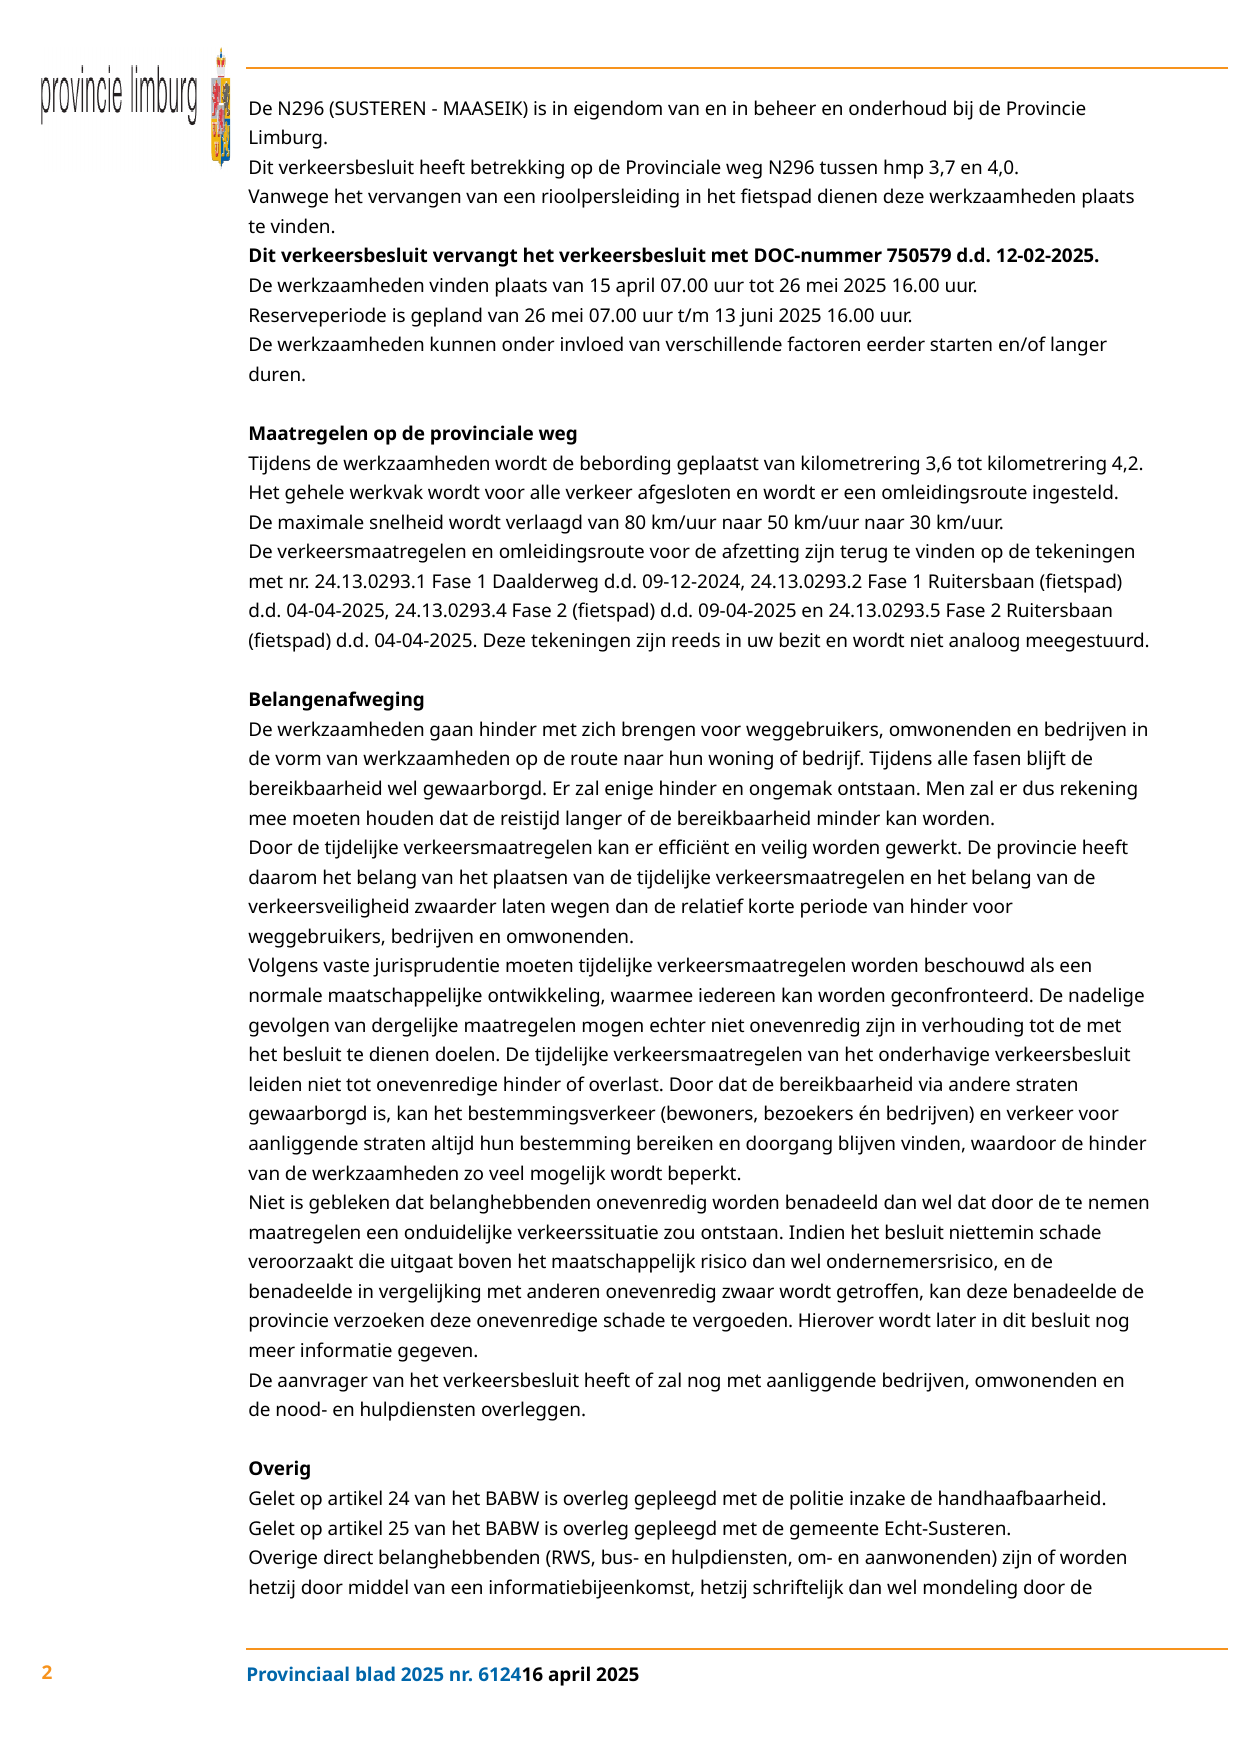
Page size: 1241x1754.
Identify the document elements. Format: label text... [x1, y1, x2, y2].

text De werkzaamheden gaan hinder met zich brengen voor weggebruikers, omwonenden en bedrijven in de vorm van werkzaamheden op de route naar hun woning of bedrijf. Tijdens alle fasen blijft de bereikbaarheid wel gewaarborgd. Er zal enige hinder en ongemak ontstaan. Men zal er dus rekening mee moeten houden dat de reistijd langer of de bereikbaarheid minder kan worden. [248, 716, 1152, 831]
text Gelet op artikel 25 van het BABW is overleg gepleegd met de gemeente Echt-Susteren. [248, 1515, 1152, 1541]
text De maximale snelheid wordt verlaagd van 80 km/uur naar 50 km/uur naar 30 km/uur. [248, 509, 1152, 535]
text De N296 (SUSTEREN - MAASEIK) is in eigendom van en in beheer en onderhoud bij de Provincie Limburg. [248, 95, 1152, 150]
text Tijdens de werkzaamheden wordt de bebording geplaatst van kilometrering 3,6 tot kilometrering 4,2. [248, 450, 1152, 476]
text Door de tijdelijke verkeersmaatregelen kan er efficiënt en veilig worden gewerkt. De provincie heeft daarom het belang van het plaatsen van de tijdelijke verkeersmaatregelen en het belang van de verkeersveiligheid zwaarder laten wegen dan de relatief korte periode van hinder voor weggebruikers, bedrijven en omwonenden. [248, 834, 1152, 949]
picture [41, 47, 231, 172]
text De verkeersmaatregelen en omleidingsroute voor de afzetting zijn terug te vinden op de tekeningen met nr. 24.13.0293.1 Fase 1 Daalderweg d.d. 09-12-2024, 24.13.0293.2 Fase 1 Ruitersbaan (fietspad) d.d. 04-04-2025, 24.13.0293.4 Fase 2 (fietspad) d.d. 09-04-2025 en 24.13.0293.5 Fase 2 Ruitersbaan (fietspad) d.d. 04-04-2025. Deze tekeningen zijn reeds in uw bezit en wordt niet analoog meegestuurd. [248, 538, 1152, 653]
text De aanvrager van het verkeersbesluit heeft of zal nog met aanliggende bedrijven, omwonenden en de nood- en hulpdiensten overleggen. [248, 1367, 1152, 1422]
text Overige direct belanghebbenden (RWS, bus- en hulpdiensten, om- en aanwonenden) zijn of worden hetzij door middel van een informatiebijeenkomst, hetzij schriftelijk dan wel mondeling door de [248, 1544, 1152, 1600]
text De werkzaamheden vinden plaats van 15 april 07.00 uur tot 26 mei 2025 16.00 uur. [248, 272, 1152, 298]
text Niet is gebleken dat belanghebbenden onevenredig worden benadeeld dan wel dat door de te nemen maatregelen een onduidelijke verkeerssituatie zou ontstaan. Indien het besluit niettemin schade veroorzaakt die uitgaat boven het maatschappelijk risico dan wel ondernemersrisico, en de benadeelde in vergelijking met anderen onevenredig zwaar wordt getroffen, kan deze benadeelde de provincie verzoeken deze onevenredige schade te vergoeden. Hierover wordt later in dit besluit nog meer informatie gegeven. [248, 1189, 1152, 1363]
text De werkzaamheden kunnen onder invloed van verschillende factoren eerder starten en/of langer duren. [248, 331, 1152, 387]
text Overig [248, 1456, 1152, 1481]
text Het gehele werkvak wordt voor alle verkeer afgesloten en wordt er een omleidingsroute ingesteld. [248, 479, 1152, 505]
text Reserveperiode is gepland van 26 mei 07.00 uur t/m 13 juni 2025 16.00 uur. [248, 302, 1152, 328]
text Maatregelen op de provinciale weg [248, 420, 1152, 446]
text Dit verkeersbesluit vervangt het verkeersbesluit met DOC-nummer 750579 d.d. 12-02-2025. [248, 243, 1152, 268]
text Vanwege het vervangen van een rioolpersleiding in het fietspad dienen deze werkzaamheden plaats te vinden. [248, 183, 1152, 239]
text Gelet op artikel 24 van het BABW is overleg gepleegd met de politie inzake de handhaafbaarheid. [248, 1485, 1152, 1511]
text Dit verkeersbesluit heeft betrekking op de Provinciale weg N296 tussen hmp 3,7 en 4,0. [248, 154, 1152, 180]
text Belangenafweging [248, 686, 1152, 712]
text Volgens vaste jurisprudentie moeten tijdelijke verkeersmaatregelen worden beschouwd als een normale maatschappelijke ontwikkeling, waarmee iedereen kan worden geconfronteerd. De nadelige gevolgen van dergelijke maatregelen mogen echter niet onevenredig zijn in verhouding tot de met het besluit te dienen doelen. De tijdelijke verkeersmaatregelen van het onderhavige verkeersbesluit leiden niet tot onevenredige hinder of overlast. Door dat de bereikbaarheid via andere straten gewaarborgd is, kan het bestemmingsverkeer (bewoners, bezoekers én bedrijven) en verkeer voor aanliggende straten altijd hun bestemming bereiken en doorgang blijven vinden, waardoor de hinder van de werkzaamheden zo veel mogelijk wordt beperkt. [248, 953, 1152, 1186]
